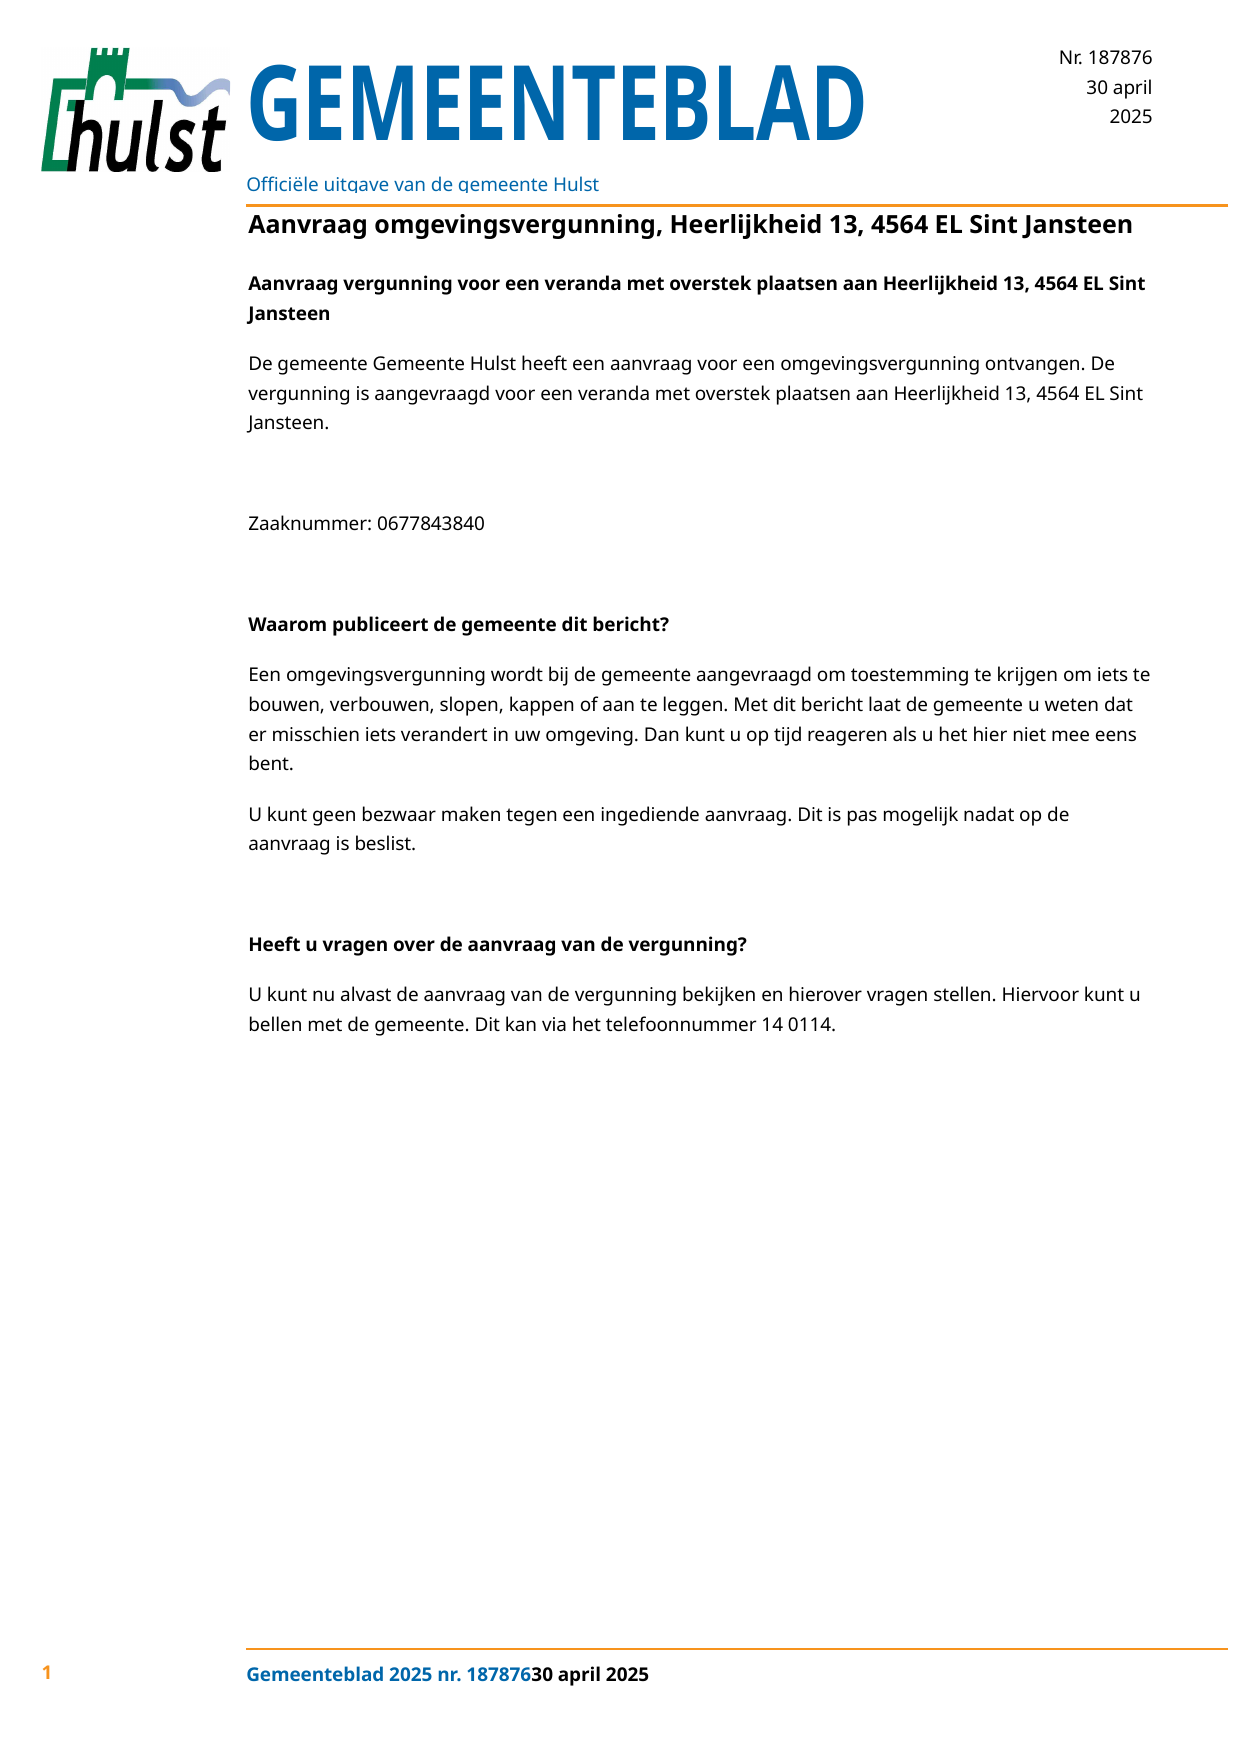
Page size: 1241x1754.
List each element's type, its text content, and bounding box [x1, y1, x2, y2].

text Zaaknummer: 0677843840 [248, 510, 1152, 536]
text U kunt nu alvast de aanvraag van de vergunning bekijken en hierover vragen stellen. Hiervoor kunt u bellen met de gemeente. Dit kan via het telefoonnummer 14 0114. [248, 982, 1152, 1037]
picture [41, 47, 231, 172]
text Waarom publiceert de gemeente dit bericht? [248, 611, 1152, 637]
text Een omgevingsvergunning wordt bij de gemeente aangevraagd om toestemming te krijgen om iets te bouwen, verbouwen, slopen, kappen of aan te leggen. Met dit bericht laat de gemeente u weten dat er misschien iets verandert in uw omgeving. Dan kunt u op tijd reageren als u het hier niet mee eens bent. [248, 662, 1152, 776]
text Aanvraag omgevingsvergunning, Heerlijkheid 13, 4564 EL Sint Jansteen [248, 207, 1152, 241]
text U kunt geen bezwaar maken tegen een ingediende aanvraag. Dit is pas mogelijk nadat op de aanvraag is beslist. [248, 801, 1152, 856]
text Heeft u vragen over de aanvraag van de vergunning? [248, 931, 1152, 957]
text Aanvraag vergunning voor een veranda met overstek plaatsen aan Heerlijkheid 13, 4564 EL Sint Jansteen [248, 270, 1152, 326]
text De gemeente Gemeente Hulst heeft een aanvraag voor een omgevingsvergunning ontvangen. De vergunning is aangevraagd voor een veranda met overstek plaatsen aan Heerlijkheid 13, 4564 EL Sint Jansteen. [248, 350, 1152, 435]
